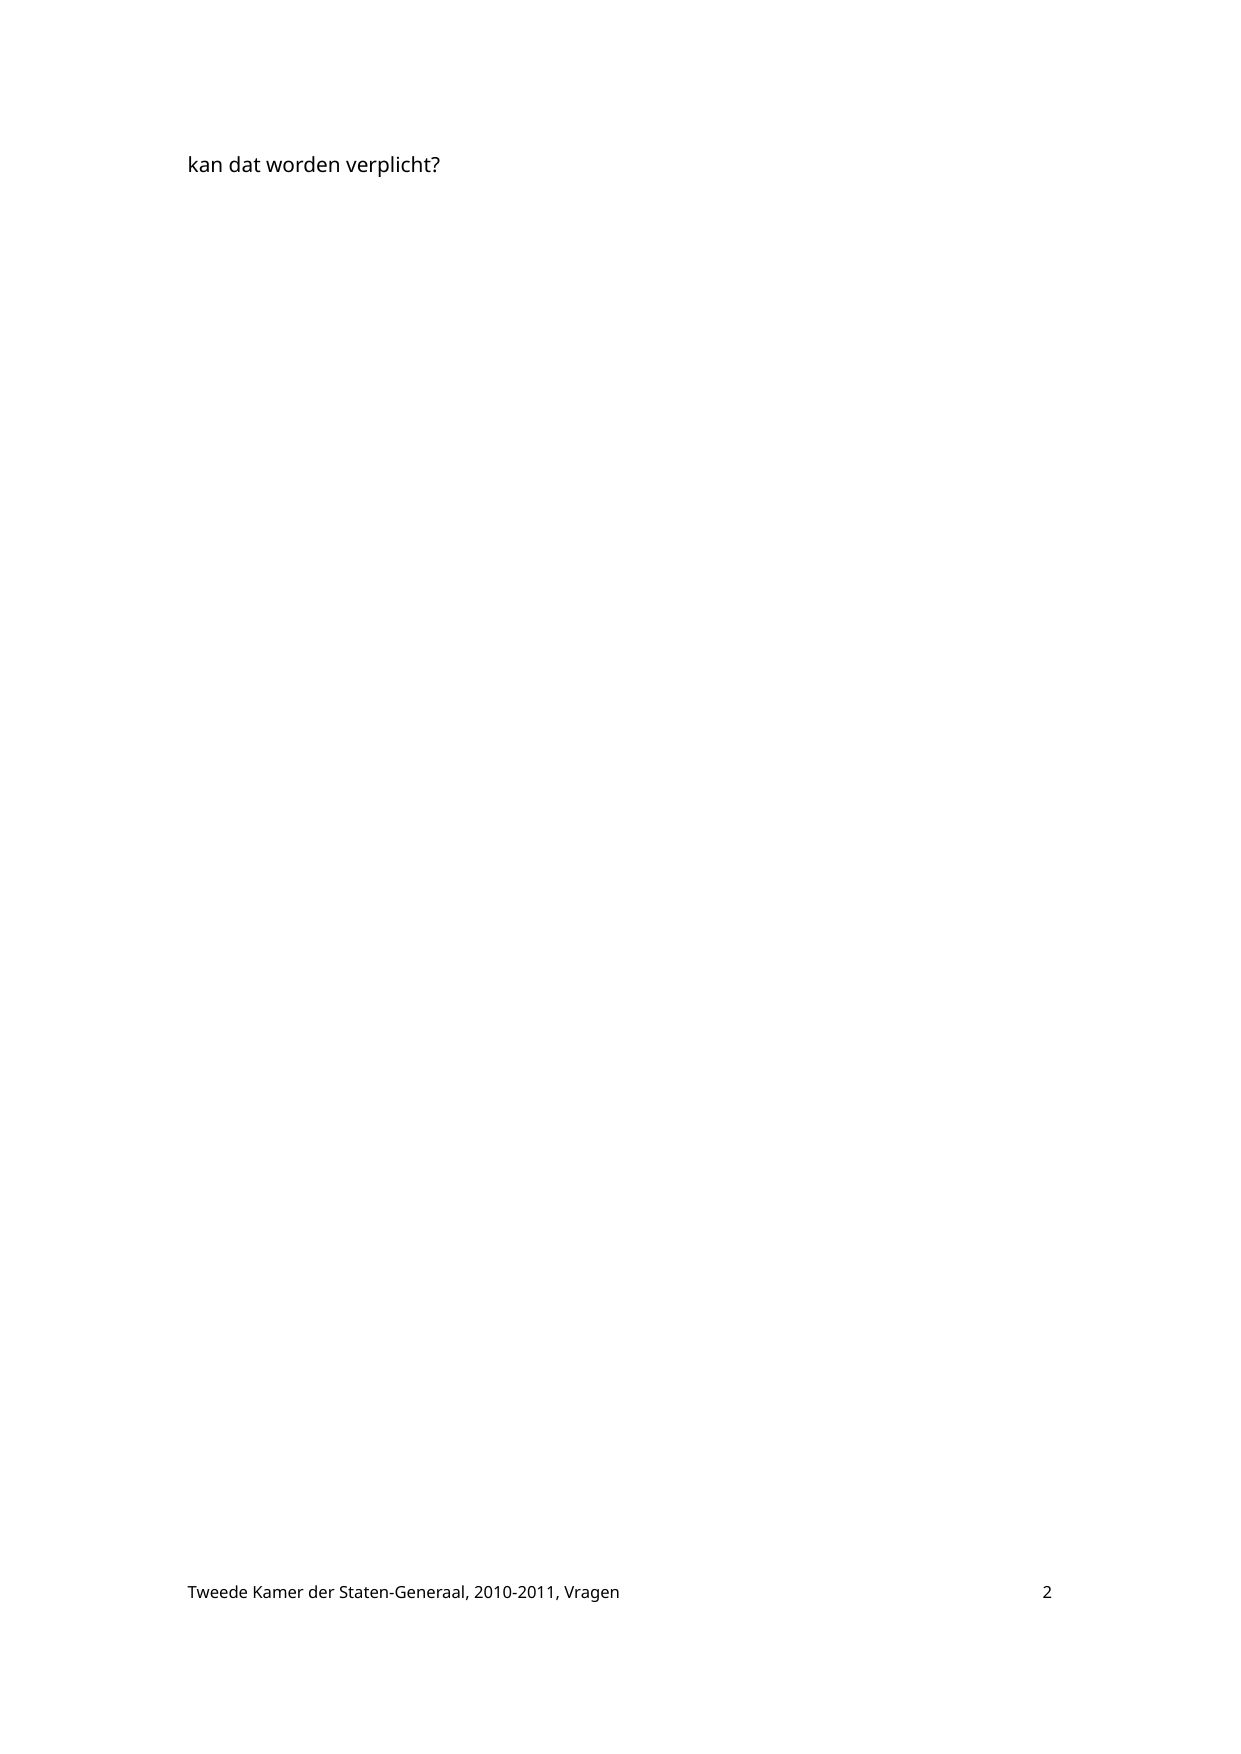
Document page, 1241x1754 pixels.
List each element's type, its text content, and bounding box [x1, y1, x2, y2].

text kan dat worden verplicht? [187, 150, 1053, 178]
